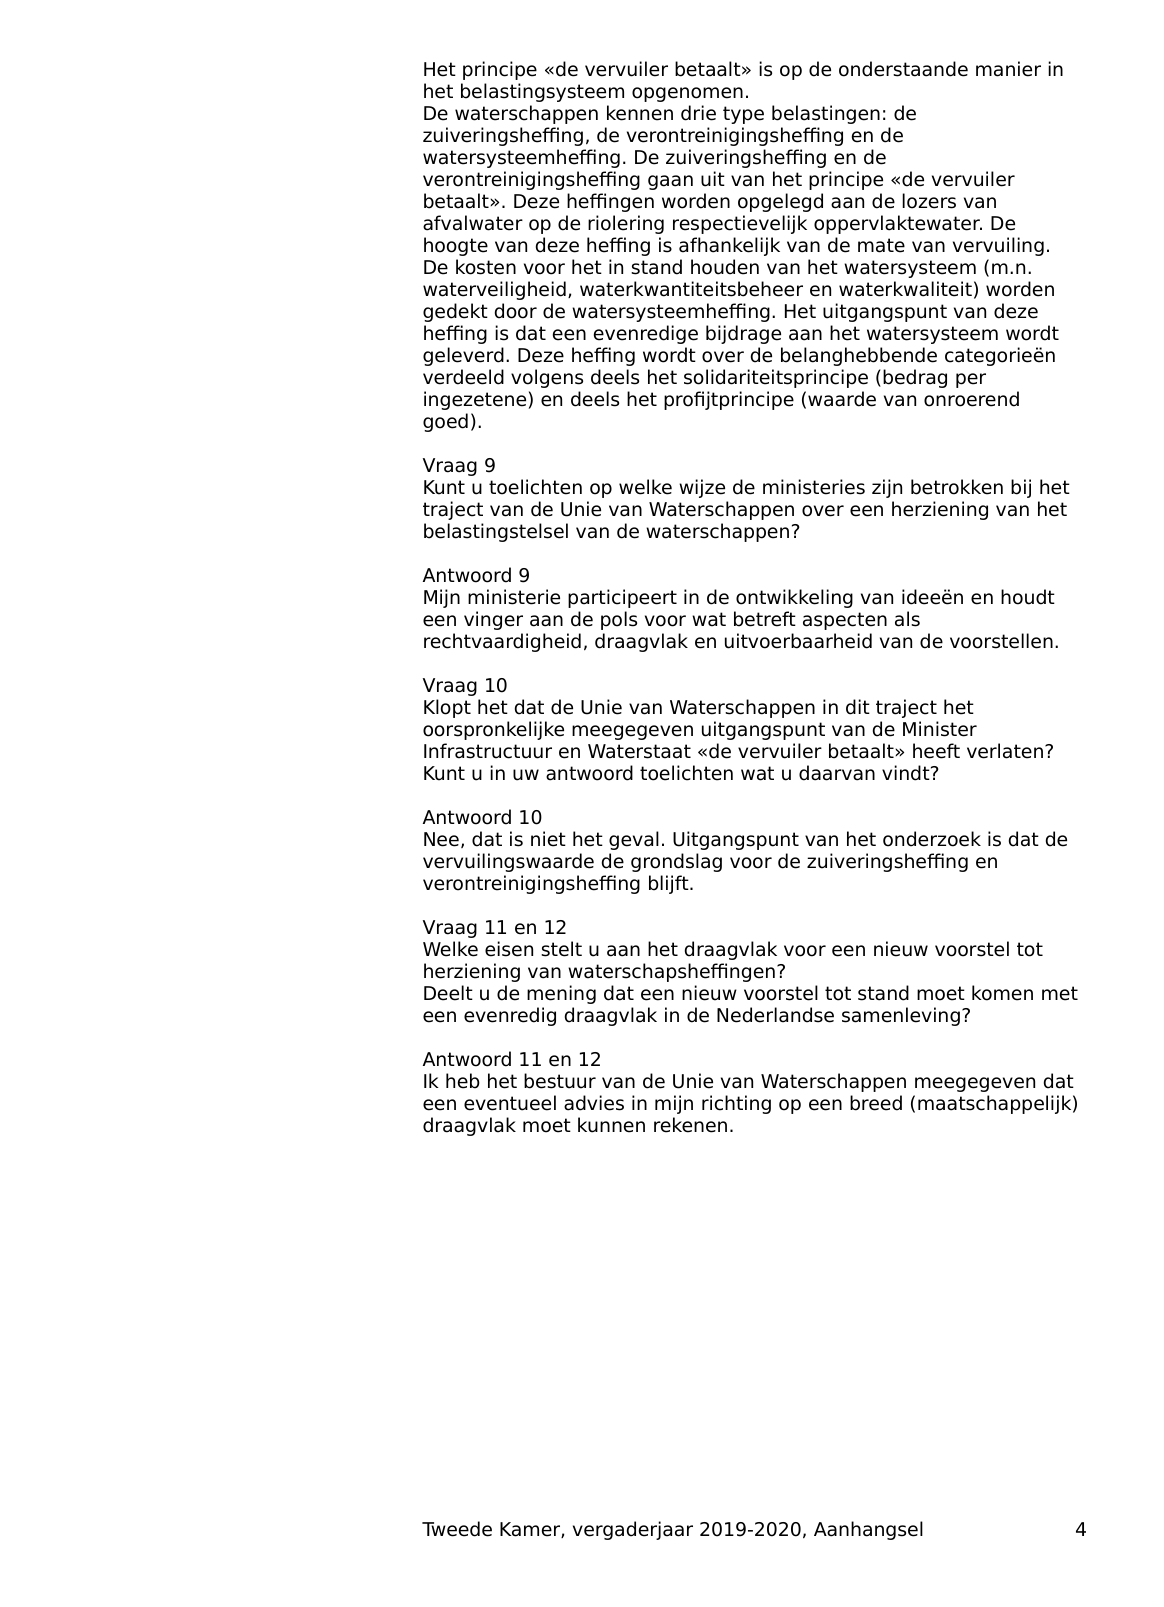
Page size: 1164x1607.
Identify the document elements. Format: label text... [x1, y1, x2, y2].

text Deelt u de mening dat een nieuw voorstel tot stand moet komen met een evenredig draagvlak in de Nederlandse samenleving? [422, 983, 1087, 1027]
text Antwoord 11 en 12 [422, 1049, 1087, 1071]
text De kosten voor het in stand houden van het watersysteem (m.n. waterveiligheid, waterkwantiteitsbeheer en waterkwaliteit) worden gedekt door de watersysteemheffing. Het uitgangspunt van deze heffing is dat een evenredige bijdrage aan het watersysteem wordt geleverd. Deze heffing wordt over de belanghebbende categorieën verdeeld volgens deels het solidariteitsprincipe (bedrag per ingezetene) en deels het profijtprincipe (waarde van onroerend goed). [422, 257, 1087, 433]
text Klopt het dat de Unie van Waterschappen in dit traject het oorspronkelijke meegegeven uitgangspunt van de Minister Infrastructuur en Waterstaat «de vervuiler betaalt» heeft verlaten? Kunt u in uw antwoord toelichten wat u daarvan vindt? [422, 697, 1087, 785]
text De waterschappen kennen drie type belastingen: de zuiveringsheffing, de verontreinigingsheffing en de watersysteemheffing. De zuiveringsheffing en de verontreinigingsheffing gaan uit van het principe «de vervuiler betaalt». Deze heffingen worden opgelegd aan de lozers van afvalwater op de riolering respectievelijk oppervlaktewater. De hoogte van deze heffing is afhankelijk van de mate van vervuiling. [422, 103, 1087, 257]
text Welke eisen stelt u aan het draagvlak voor een nieuw voorstel tot herziening van waterschapsheffingen? [422, 939, 1087, 983]
text Antwoord 9 [422, 565, 1087, 587]
text Vraag 10 [422, 675, 1087, 697]
text Ik heb het bestuur van de Unie van Waterschappen meegegeven dat een eventueel advies in mijn richting op een breed (maatschappelijk) draagvlak moet kunnen rekenen. [422, 1071, 1087, 1137]
text Het principe «de vervuiler betaalt» is op de onderstaande manier in het belastingsysteem opgenomen. [422, 59, 1087, 103]
text Vraag 11 en 12 [422, 917, 1087, 939]
text Mijn ministerie participeert in de ontwikkeling van ideeën en houdt een vinger aan de pols voor wat betreft aspecten als rechtvaardigheid, draagvlak en uitvoerbaarheid van de voorstellen. [422, 587, 1087, 653]
text Kunt u toelichten op welke wijze de ministeries zijn betrokken bij het traject van de Unie van Waterschappen over een herziening van het belastingstelsel van de waterschappen? [422, 477, 1087, 543]
text Vraag 9 [422, 455, 1087, 477]
text Antwoord 10 [422, 807, 1087, 829]
text Nee, dat is niet het geval. Uitgangspunt van het onderzoek is dat de vervuilingswaarde de grondslag voor de zuiveringsheffing en verontreinigingsheffing blijft. [422, 829, 1087, 895]
